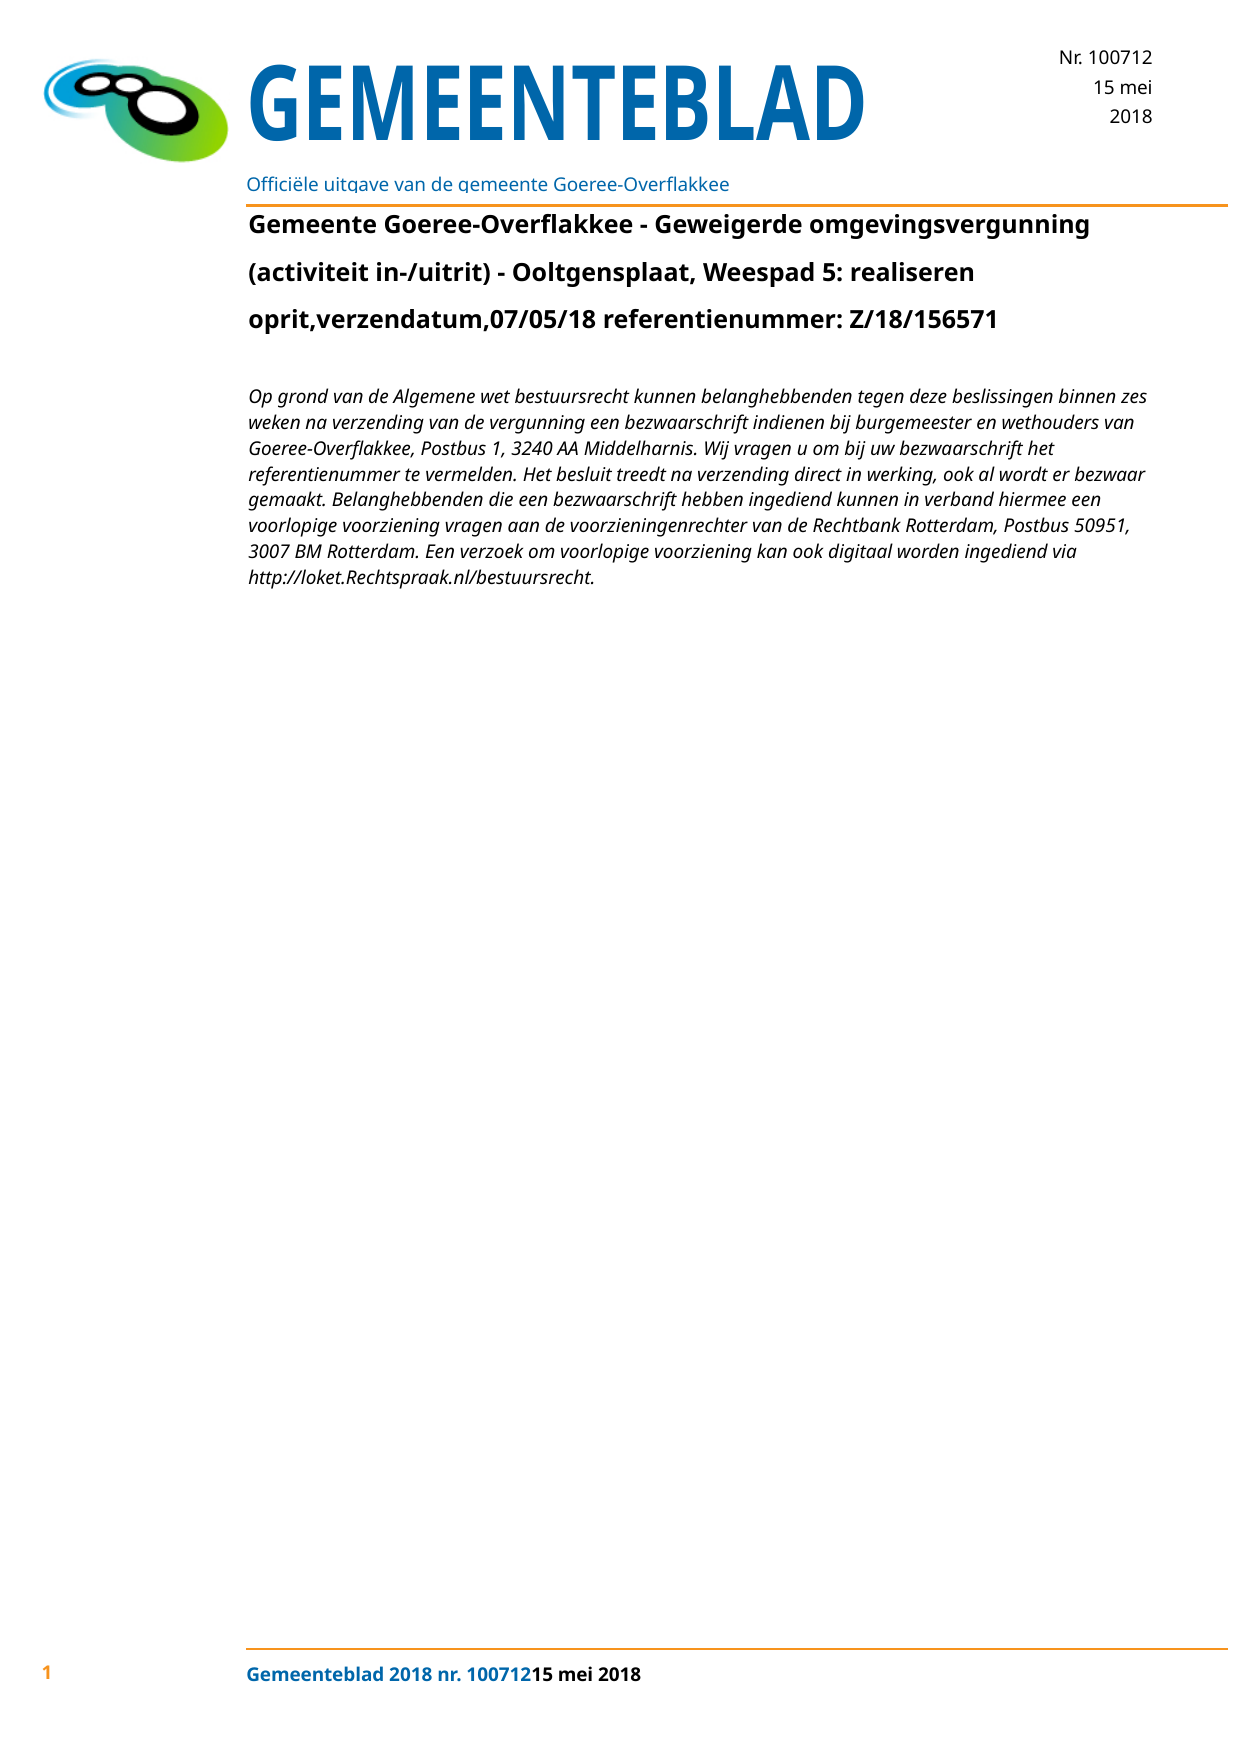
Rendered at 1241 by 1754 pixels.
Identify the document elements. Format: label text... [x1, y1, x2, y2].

text Op grond van de Algemene wet bestuursrecht kunnen belanghebbenden tegen deze beslissingen binnen zes weken na verzending van de vergunning een bezwaarschrift indienen bij burgemeester en wethouders van Goeree-Overflakkee, Postbus 1, 3240 AA Middelharnis. Wij vragen u om bij uw bezwaarschrift het referentienummer te vermelden. Het besluit treedt na verzending direct in werking, ook al wordt er bezwaar gemaakt. Belanghebbenden die een bezwaarschrift hebben ingediend kunnen in verband hiermee een voorlopige voorziening vragen aan de voorzieningenrechter van de Rechtbank Rotterdam, Postbus 50951, 3007 BM Rotterdam. Een verzoek om voorlopige voorziening kan ook digitaal worden ingediend via http://loket.Rechtspraak.nl/bestuursrecht. [248, 384, 1152, 589]
text Gemeente Goeree-Overflakkee - Geweigerde omgevingsvergunning (activiteit in-/uitrit) - Ooltgensplaat, Weespad 5: realiseren oprit,verzendatum,07/05/18 referentienummer: Z/18/156571 [248, 207, 1152, 336]
picture [41, 47, 231, 172]
